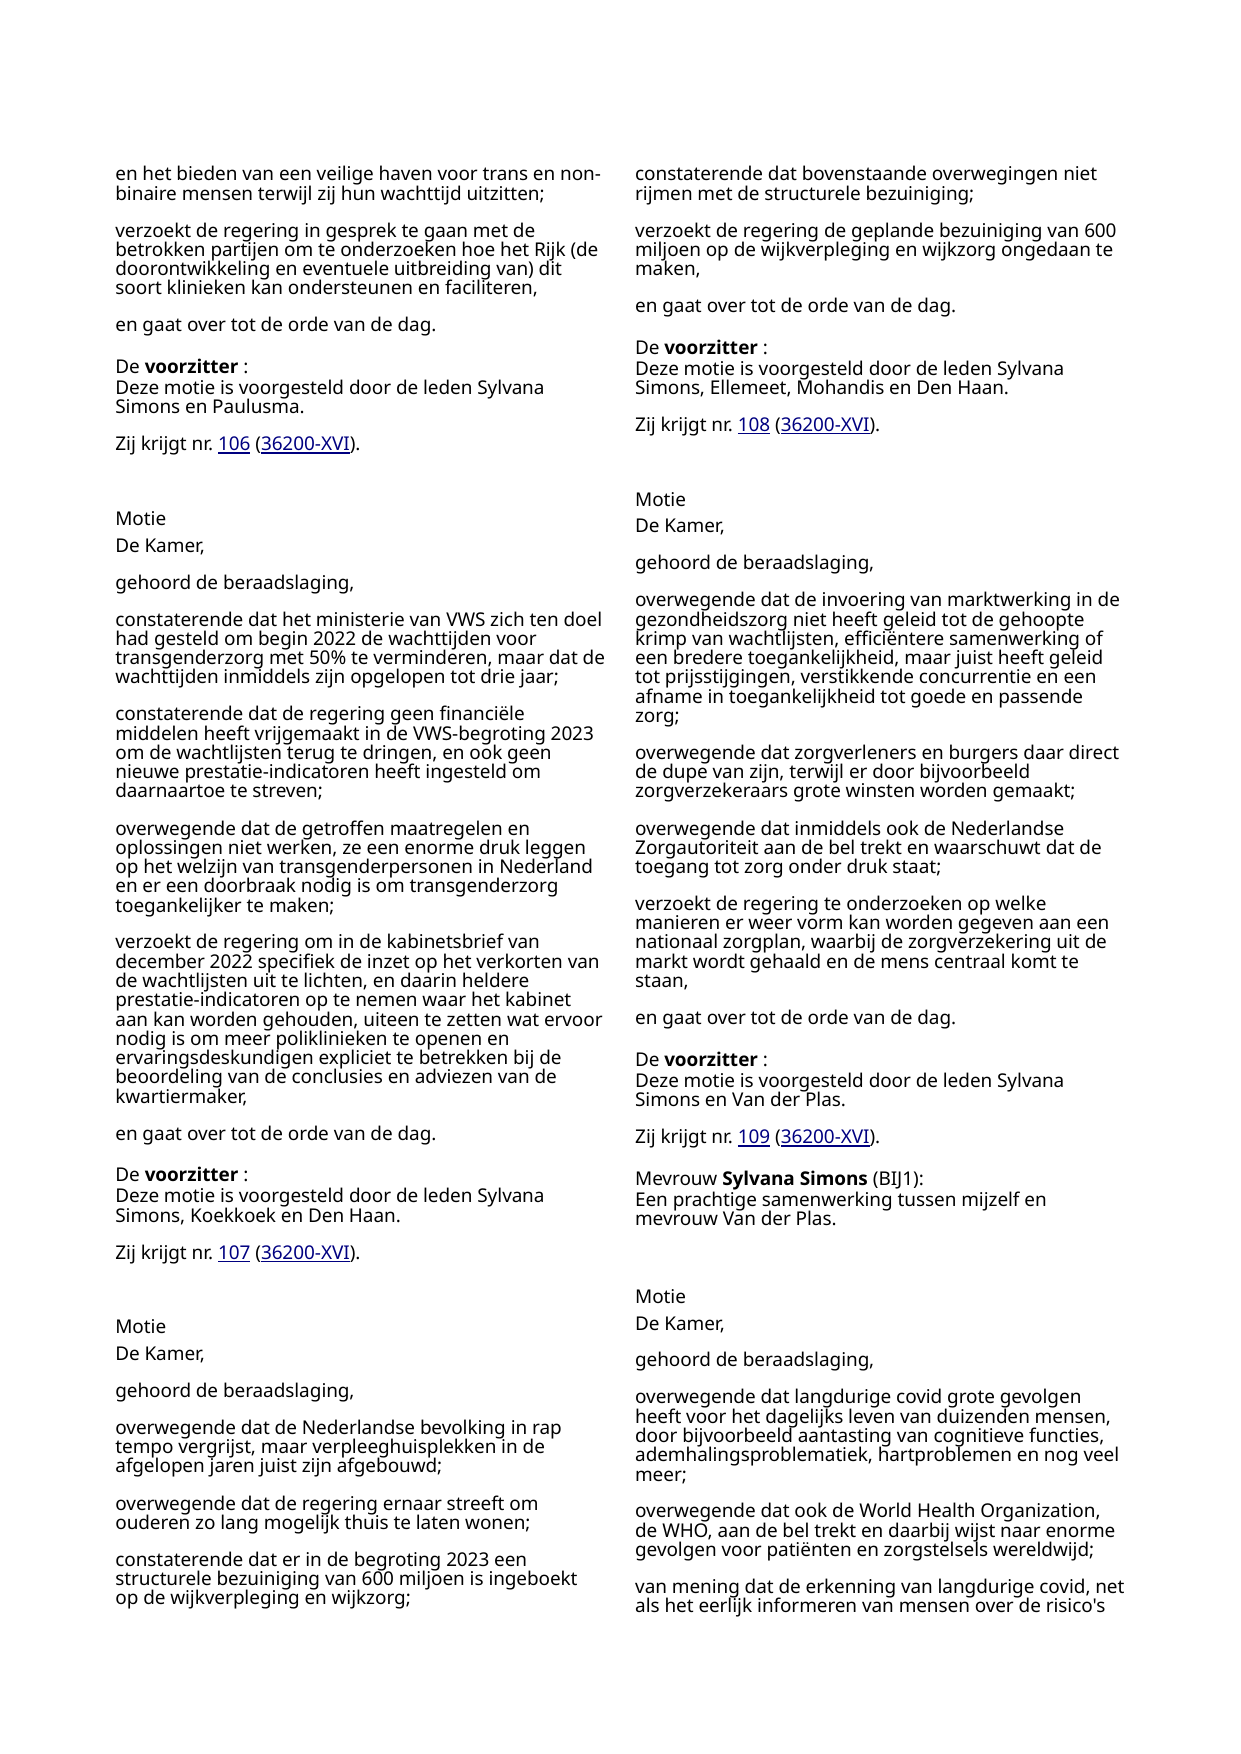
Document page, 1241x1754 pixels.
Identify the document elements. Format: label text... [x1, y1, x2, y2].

text Zij krijgt nr. 109 (36200-XVI). [635, 1128, 1125, 1147]
text verzoekt de regering te onderzoeken op welke manieren er weer vorm kan worden gegeven aan een nationaal zorgplan, waarbij de zorgverzekering uit de markt wordt gehaald en de mens centraal komt te staan, [635, 895, 1125, 991]
text Motie [115, 1313, 605, 1339]
text Deze motie is voorgesteld door de leden Sylvana Simons, Ellemeet, Mohandis en Den Haan. [635, 360, 1125, 398]
text Zij krijgt nr. 106 (36200-XVI). [115, 435, 605, 454]
text De Kamer, [635, 1314, 1125, 1334]
text De Kamer, [635, 517, 1125, 537]
text Deze motie is voorgesteld door de leden Sylvana Simons, Koekkoek en Den Haan. [115, 1187, 605, 1226]
text constaterende dat er in de begroting 2023 een structurele bezuiniging van 600 miljoen is ingeboekt op de wijkverpleging en wijkzorg; [115, 1551, 605, 1608]
text gehoord de beraadslaging, [635, 1351, 1125, 1371]
text De voorzitter : [115, 1162, 605, 1187]
text Motie [635, 1283, 1125, 1308]
text gehoord de beraadslaging, [635, 554, 1125, 574]
text overwegende dat de Nederlandse bevolking in rap tempo vergrijst, maar verpleeghuisplekken in de afgelopen jaren juist zijn afgebouwd; [115, 1419, 605, 1477]
text Een prachtige samenwerking tussen mijzelf en mevrouw Van der Plas. [635, 1191, 1125, 1229]
text gehoord de beraadslaging, [115, 574, 605, 593]
text overwegende dat de getroffen maatregelen en oplossingen niet werken, ze een enorme druk leggen op het welzijn van transgenderpersonen in Nederland en er een doorbraak nodig is om transgenderzorg toegankelijker te maken; [115, 819, 605, 916]
text De voorzitter : [635, 1046, 1125, 1072]
text constaterende dat het ministerie van VWS zich ten doel had gesteld om begin 2022 de wachttijden voor transgenderzorg met 50% te verminderen, maar dat de wachttijden inmiddels zijn opgelopen tot drie jaar; [115, 611, 605, 688]
text De Kamer, [115, 1345, 605, 1364]
text en gaat over tot de orde van de dag. [635, 297, 1125, 316]
text Zij krijgt nr. 107 (36200-XVI). [115, 1244, 605, 1263]
text en het bieden van een veilige haven voor trans en non-binaire mensen terwijl zij hun wachttijd uitzitten; [115, 165, 605, 204]
text overwegende dat inmiddels ook de Nederlandse Zorgautoriteit aan de bel trekt en waarschuwt dat de toegang tot zorg onder druk staat; [635, 819, 1125, 877]
text Deze motie is voorgesteld door de leden Sylvana Simons en Paulusma. [115, 379, 605, 418]
text overwegende dat zorgverleners en burgers daar direct de dupe van zijn, terwijl er door bijvoorbeeld zorgverzekeraars grote winsten worden gemaakt; [635, 744, 1125, 802]
text De Kamer, [115, 537, 605, 556]
text Motie [115, 505, 605, 531]
text De voorzitter : [115, 353, 605, 379]
text constaterende dat bovenstaande overwegingen niet rijmen met de structurele bezuiniging; [635, 165, 1125, 204]
text Mevrouw Sylvana Simons (BIJ1): [635, 1165, 1125, 1191]
text verzoekt de regering de geplande bezuiniging van 600 miljoen op de wijkverpleging en wijkzorg ongedaan te maken, [635, 222, 1125, 279]
text constaterende dat de regering geen financiële middelen heeft vrijgemaakt in de VWS-begroting 2023 om de wachtlijsten terug te dringen, en ook geen nieuwe prestatie-indicatoren heeft ingesteld om daarnaartoe te streven; [115, 705, 605, 802]
text Zij krijgt nr. 108 (36200-XVI). [635, 416, 1125, 435]
text De voorzitter : [635, 334, 1125, 360]
text overwegende dat de regering ernaar streeft om ouderen zo lang mogelijk thuis te laten wonen; [115, 1494, 605, 1533]
text gehoord de beraadslaging, [115, 1382, 605, 1401]
text en gaat over tot de orde van de dag. [635, 1009, 1125, 1028]
text overwegende dat ook de World Health Organization, de WHO, aan de bel trekt en daarbij wijst naar enorme gevolgen voor patiënten en zorgstelsels wereldwijd; [635, 1502, 1125, 1560]
text verzoekt de regering om in de kabinetsbrief van december 2022 specifiek de inzet op het verkorten van de wachtlijsten uit te lichten, en daarin heldere prestatie-indicatoren op te nemen waar het kabinet aan kan worden gehouden, uiteen te zetten wat ervoor nodig is om meer poliklinieken te openen en ervaringsdeskundigen expliciet te betrekken bij de beoordeling van de conclusies en adviezen van de kwartiermaker, [115, 933, 605, 1107]
text van mening dat de erkenning van langdurige covid, net als het eerlijk informeren van mensen over de risico's [635, 1578, 1125, 1617]
text overwegende dat de invoering van marktwerking in de gezondheidszorg niet heeft geleid tot de gehoopte krimp van wachtlijsten, efficiëntere samenwerking of een bredere toegankelijkheid, maar juist heeft geleid tot prijsstijgingen, verstikkende concurrentie en een afname in toegankelijkheid tot goede en passende zorg; [635, 591, 1125, 726]
text Deze motie is voorgesteld door de leden Sylvana Simons en Van der Plas. [635, 1072, 1125, 1110]
text overwegende dat langdurige covid grote gevolgen heeft voor het dagelijks leven van duizenden mensen, door bijvoorbeeld aantasting van cognitieve functies, ademhalingsproblematiek, hartproblemen en nog veel meer; [635, 1388, 1125, 1485]
text Motie [635, 486, 1125, 511]
text en gaat over tot de orde van de dag. [115, 1125, 605, 1144]
text en gaat over tot de orde van de dag. [115, 316, 605, 336]
text verzoekt de regering in gesprek te gaan met de betrokken partijen om te onderzoeken hoe het Rijk (de doorontwikkeling en eventuele uitbreiding van) dit soort klinieken kan ondersteunen en faciliteren, [115, 222, 605, 299]
